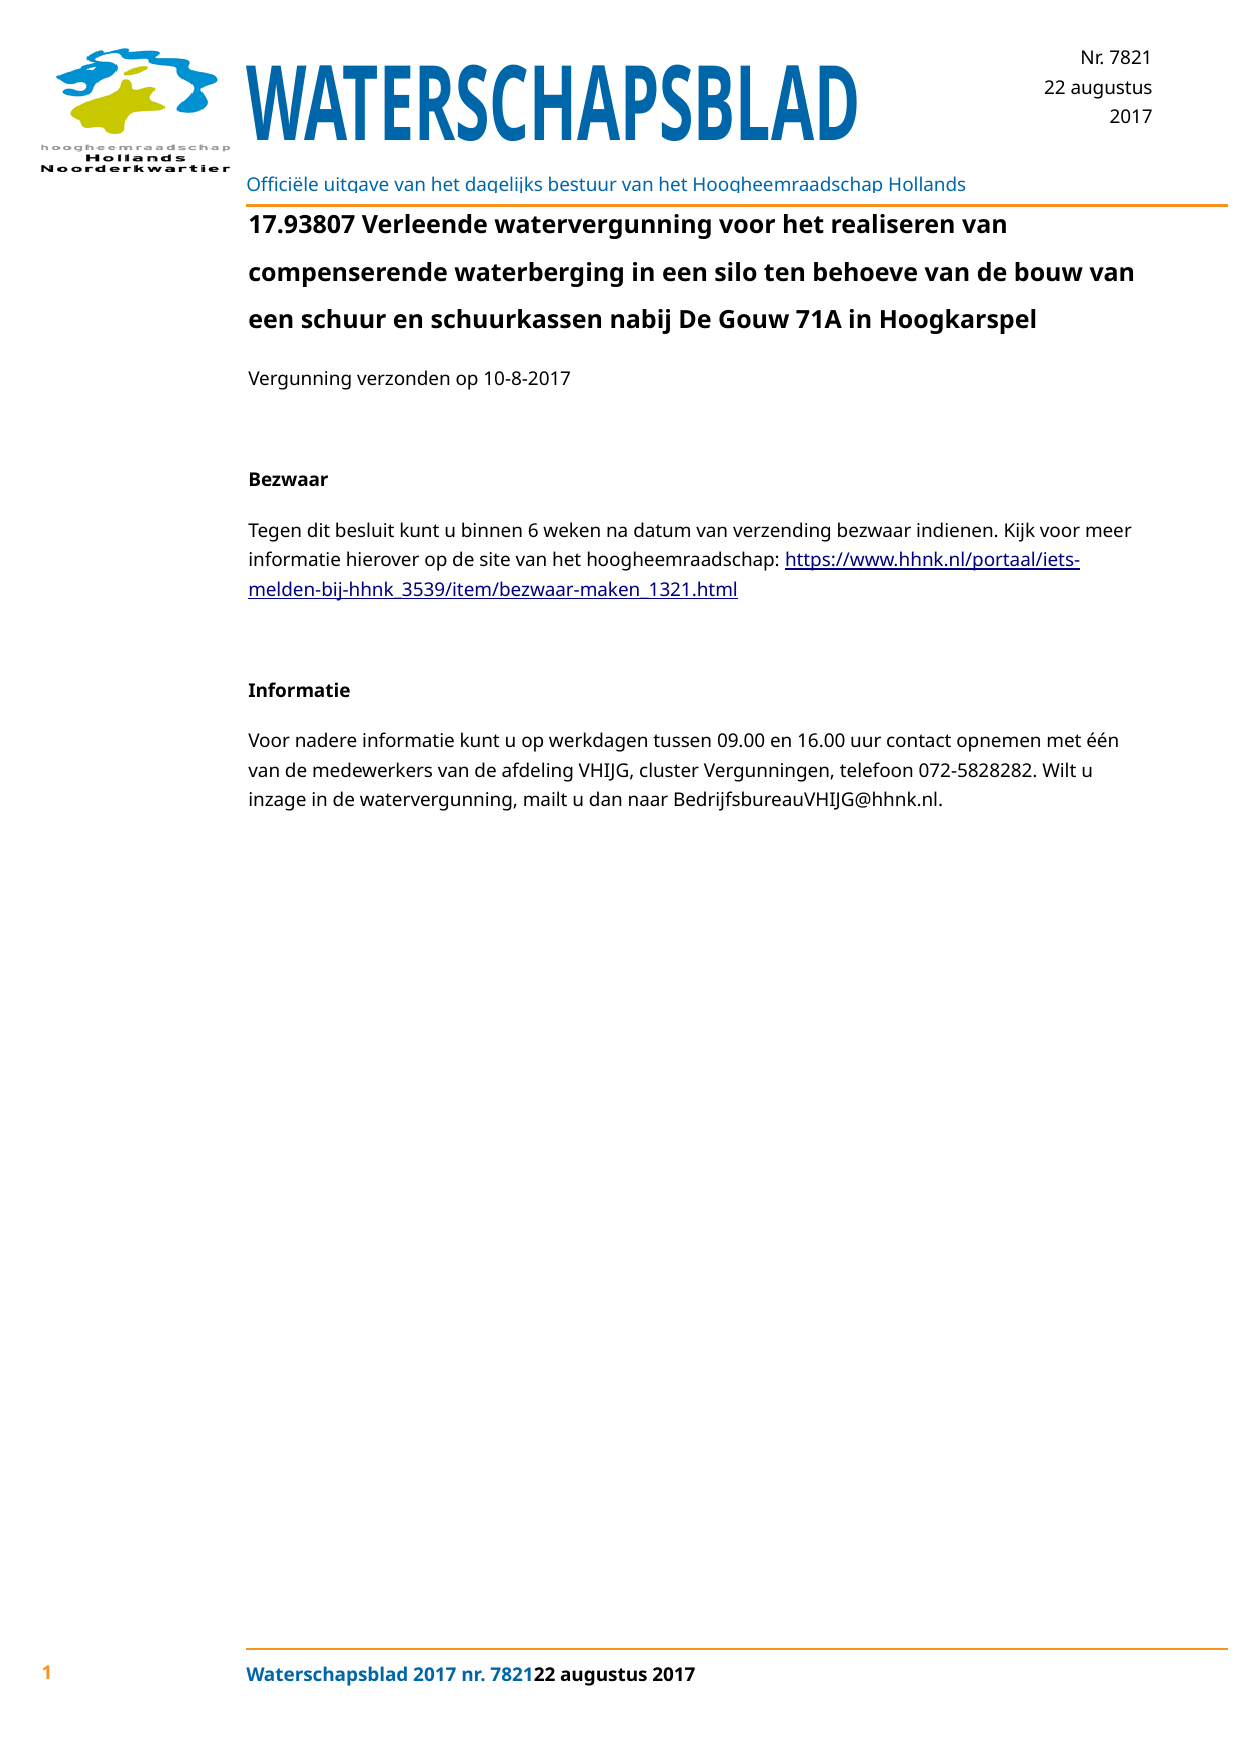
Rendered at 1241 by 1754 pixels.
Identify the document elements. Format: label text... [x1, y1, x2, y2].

picture [41, 47, 231, 172]
text Informatie [248, 677, 1152, 702]
text Tegen dit besluit kunt u binnen 6 weken na datum van verzending bezwaar indienen. Kijk voor meer informatie hierover op de site van het hoogheemraadschap: https://www.hhnk.nl/portaal/iets-melden-bij-hhnk_3539/item/bezwaar-maken_1321.html [248, 517, 1152, 602]
text 17.93807 Verleende watervergunning voor het realiseren van compenserende waterberging in een silo ten behoeve van de bouw van een schuur en schuurkassen nabij De Gouw 71A in Hoogkarspel [248, 207, 1152, 336]
text Vergunning verzonden op 10-8-2017 [248, 366, 1152, 391]
text Voor nadere informatie kunt u op werkdagen tussen 09.00 en 16.00 uur contact opnemen met één van de medewerkers van de afdeling VHIJG, cluster Vergunningen, telefoon 072-5828282. Wilt u inzage in de watervergunning, mailt u dan naar BedrijfsbureauVHIJG@hhnk.nl. [248, 727, 1152, 812]
text Bezwaar [248, 466, 1152, 492]
